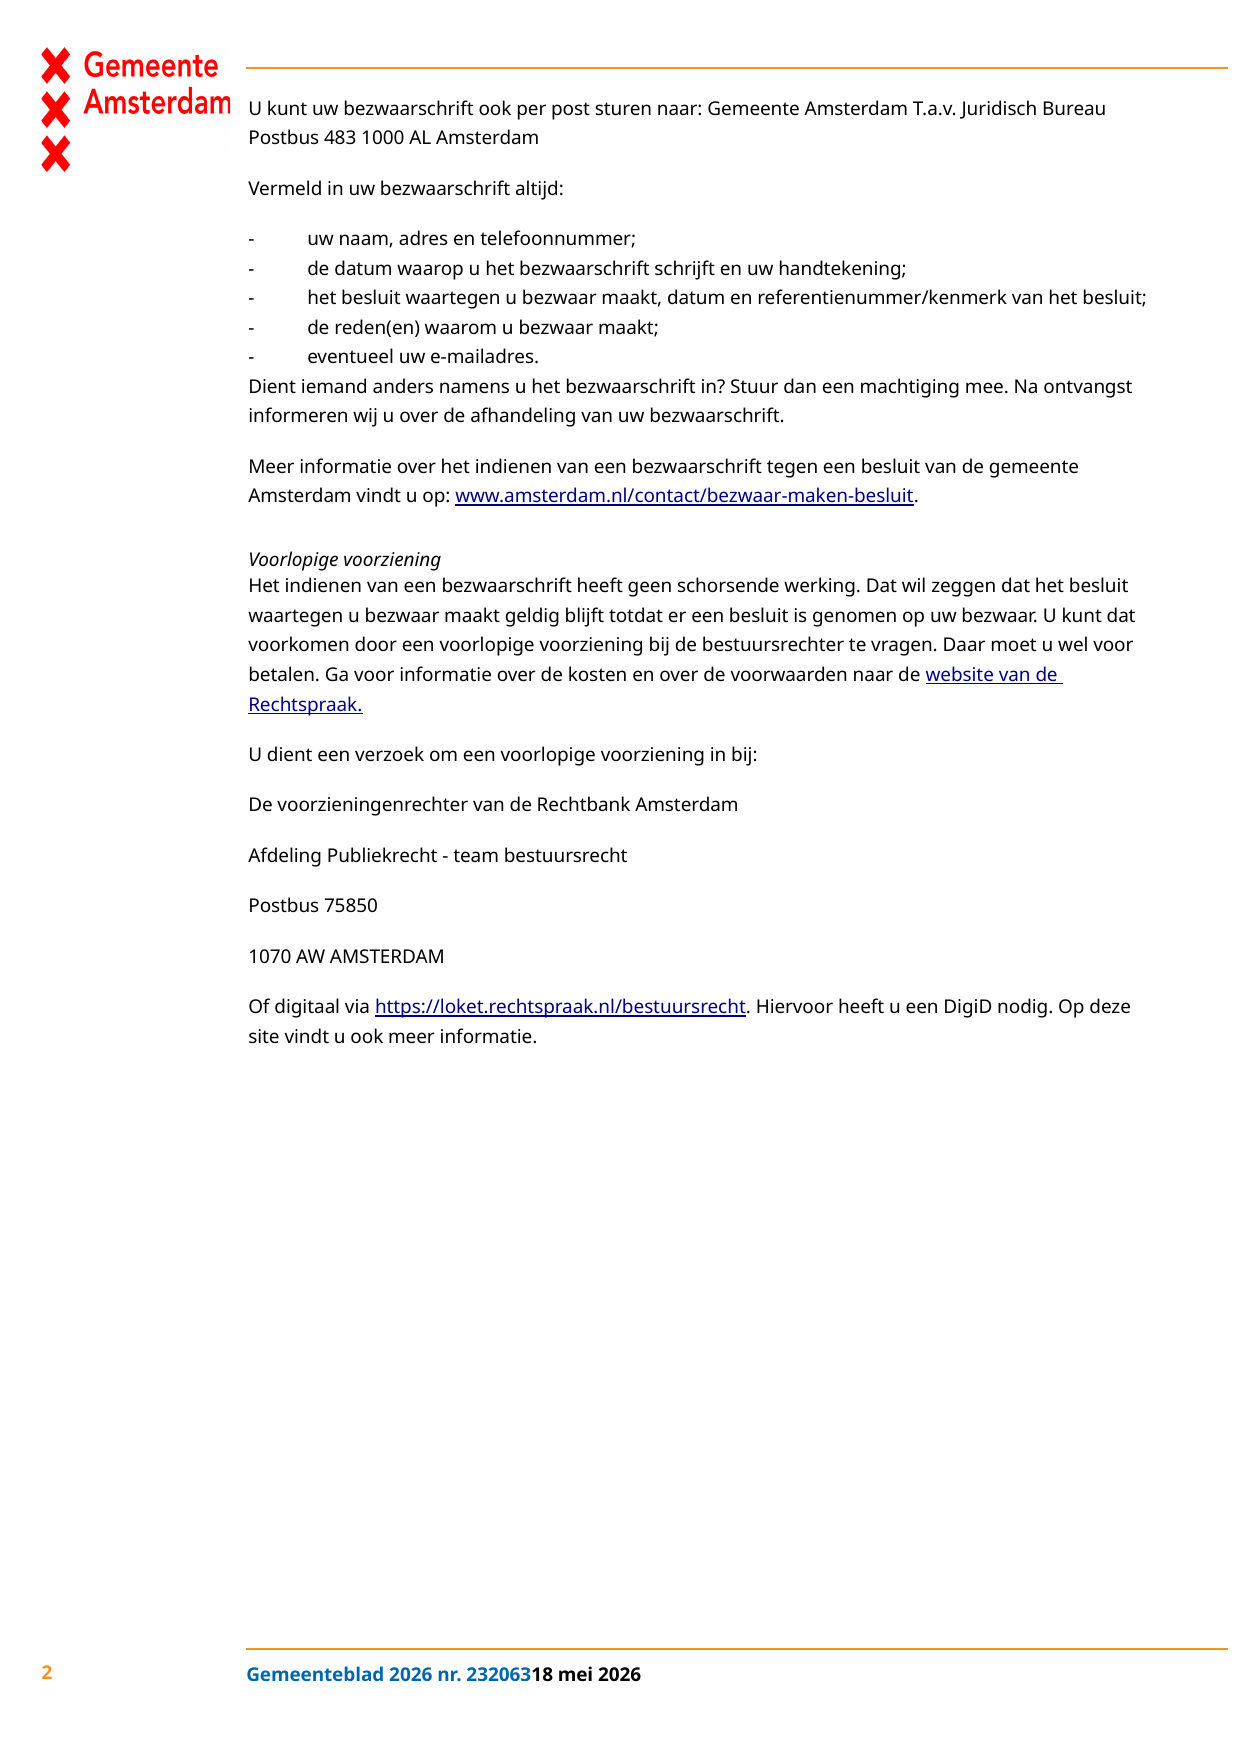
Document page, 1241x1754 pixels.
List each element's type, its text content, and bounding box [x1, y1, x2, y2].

text Het indienen van een bezwaarschrift heeft geen schorsende werking. Dat wil zeggen dat het besluit waartegen u bezwaar maakt geldig blijft totdat er een besluit is genomen op uw bezwaar. U kunt dat voorkomen door een voorlopige voorziening bij de bestuursrechter te vragen. Daar moet u wel voor betalen. Ga voor informatie over de kosten en over de voorwaarden naar de website van de Rechtspraak. [248, 572, 1152, 716]
list de reden(en) waarom u bezwaar maakt; [248, 314, 1152, 340]
text 1070 AW AMSTERDAM [248, 943, 1152, 968]
text U dient een verzoek om een voorlopige voorziening in bij: [248, 741, 1152, 767]
text Dient iemand anders namens u het bezwaarschrift in? Stuur dan een machtiging mee. Na ontvangst informeren wij u over de afhandeling van uw bezwaarschrift. [248, 373, 1152, 428]
text Postbus 75850 [248, 892, 1152, 918]
list uw naam, adres en telefoonnummer; [248, 225, 1152, 251]
text De voorzieningenrechter van de Rechtbank Amsterdam [248, 792, 1152, 817]
text Of digitaal via https://loket.rechtspraak.nl/bestuursrecht. Hiervoor heeft u een DigiD nodig. Op deze site vindt u ook meer informatie. [248, 993, 1152, 1048]
text Voorlopige voorziening [248, 547, 1152, 572]
text U kunt uw bezwaarschrift ook per post sturen naar: Gemeente Amsterdam T.a.v. Juridisch Bureau Postbus 483 1000 AL Amsterdam [248, 95, 1152, 150]
text Meer informatie over het indienen van een bezwaarschrift tegen een besluit van de gemeente Amsterdam vindt u op: www.amsterdam.nl/contact/bezwaar-maken-besluit. [248, 453, 1152, 508]
picture [41, 47, 231, 172]
text Vermeld in uw bezwaarschrift altijd: [248, 175, 1152, 201]
list eventueel uw e-mailadres. [248, 343, 1152, 369]
list de datum waarop u het bezwaarschrift schrijft en uw handtekening; [248, 255, 1152, 281]
list het besluit waartegen u bezwaar maakt, datum en referentienummer/kenmerk van het besluit; [248, 284, 1152, 310]
text Afdeling Publiekrecht - team bestuursrecht [248, 842, 1152, 868]
